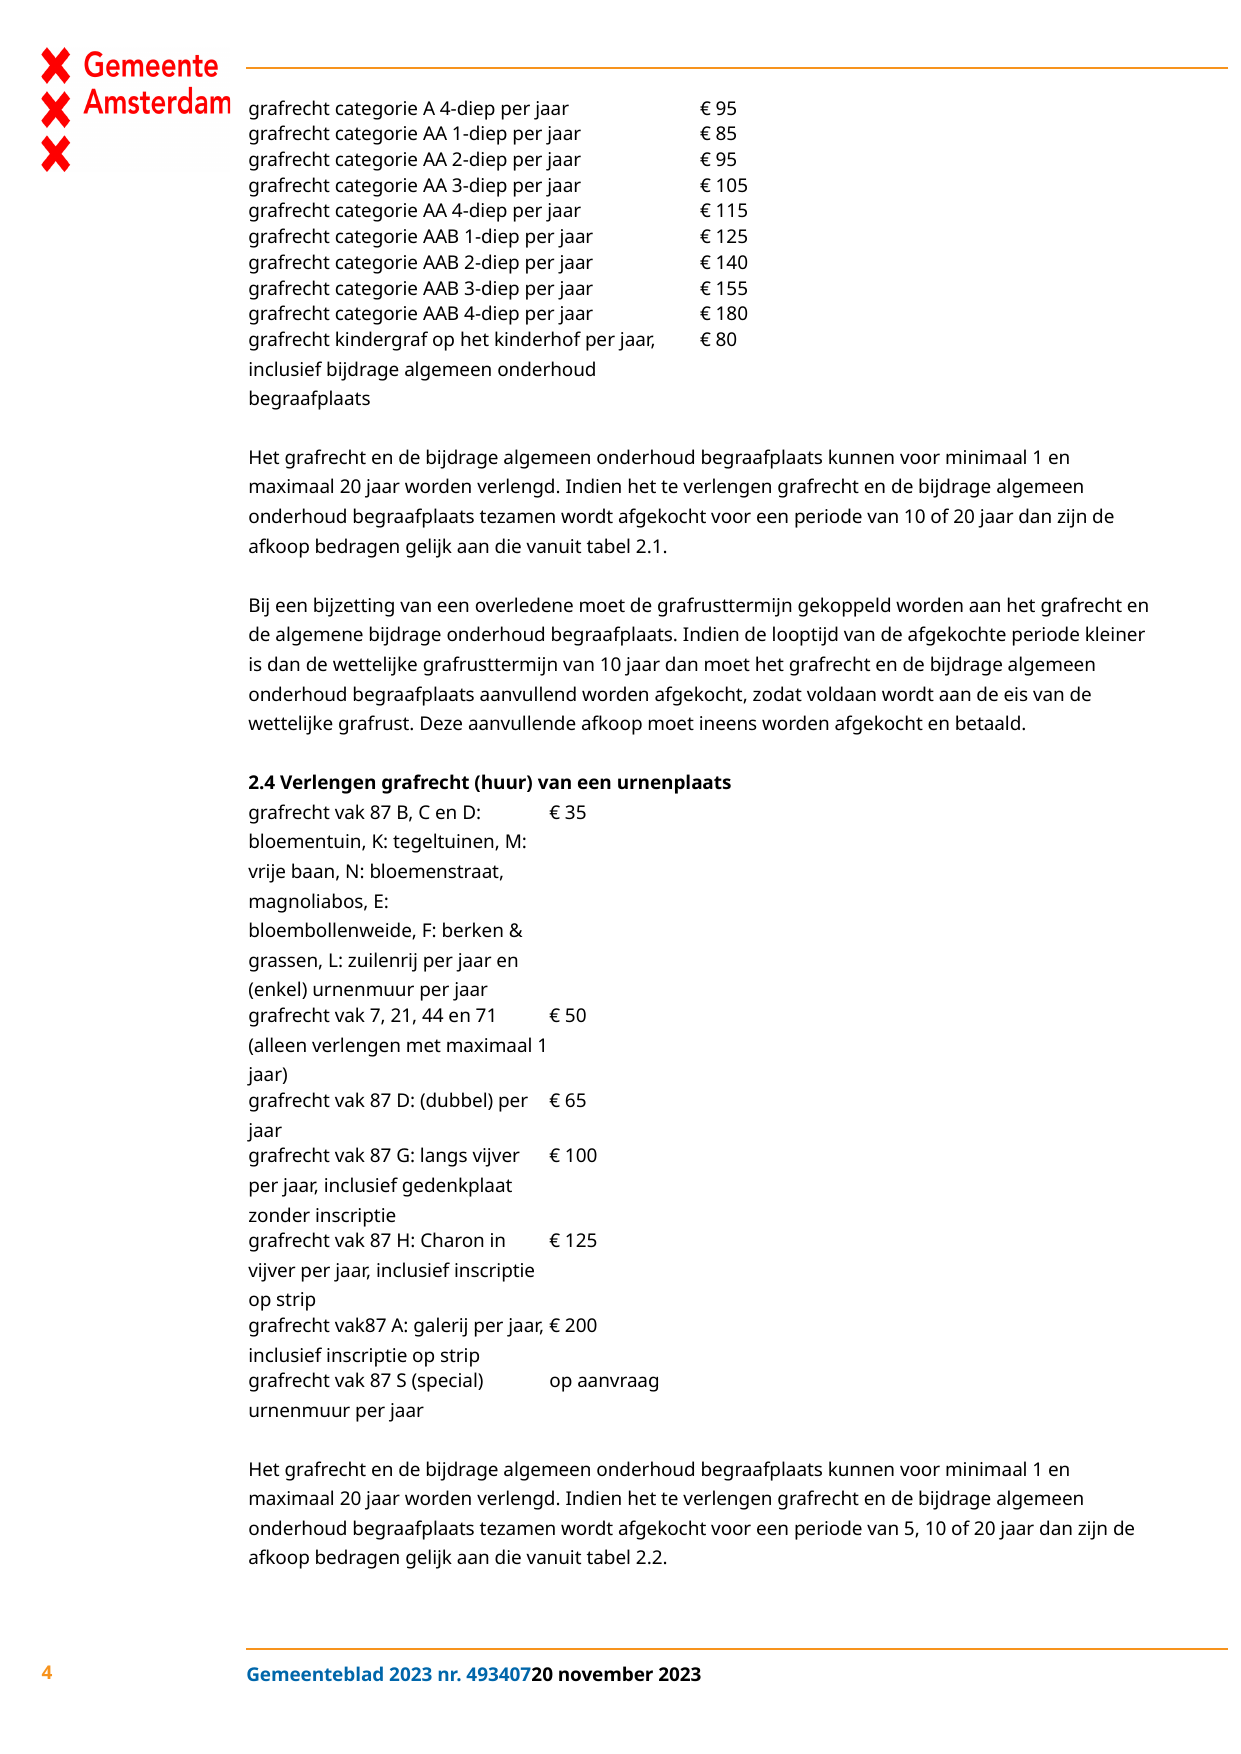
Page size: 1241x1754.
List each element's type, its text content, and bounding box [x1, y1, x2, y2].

table_cell grafrecht vak87 A: galerij per jaar, inclusief inscriptie op strip [248, 1313, 549, 1368]
picture [41, 47, 231, 172]
table_cell € 105 [700, 172, 1152, 198]
text Het grafrecht en de bijdrage algemeen onderhoud begraafplaats kunnen voor minimaal 1 en maximaal 20 jaar worden verlengd. Indien het te verlengen grafrecht en de bijdrage algemeen onderhoud begraafplaats tezamen wordt afgekocht voor een periode van 5, 10 of 20 jaar dan zijn de afkoop bedragen gelijk aan die vanuit tabel 2.2. [248, 1456, 1152, 1570]
table_cell grafrecht categorie AAB 1-diep per jaar [248, 224, 700, 249]
table_cell € 95 [700, 146, 1152, 172]
table_cell [850, 1368, 1152, 1423]
table_cell [850, 1313, 1152, 1368]
table_cell grafrecht vak 87 G: langs vijver per jaar, inclusief gedenkplaat zonder inscriptie [248, 1143, 549, 1227]
table_header grafrecht vak 87 B, C en D: bloementuin, K: tegeltuinen, M: vrije baan, N: bloemenstraat, magnoliabos, E: bloembollenweide, F: berken & grassen, L: zuilenrij per jaar en (enkel) urnenmuur per jaar [248, 799, 549, 1002]
table_cell grafrecht categorie AA 3-diep per jaar [248, 172, 700, 198]
table_cell grafrecht categorie AA 2-diep per jaar [248, 146, 700, 172]
table_cell € 95 [700, 95, 1152, 121]
table_cell grafrecht categorie AAB 2-diep per jaar [248, 249, 700, 275]
table_cell op aanvraag [549, 1368, 850, 1423]
table_cell [850, 1087, 1152, 1143]
table_cell grafrecht categorie AA 4-diep per jaar [248, 198, 700, 223]
table_cell grafrecht categorie AAB 4-diep per jaar [248, 301, 700, 326]
table_cell € 65 [549, 1087, 850, 1143]
text Bij een bijzetting van een overledene moet de grafrusttermijn gekoppeld worden aan het grafrecht en de algemene bijdrage onderhoud begraafplaats. Indien de looptijd van de afgekochte periode kleiner is dan de wettelijke grafrusttermijn van 10 jaar dan moet het grafrecht en de bijdrage algemeen onderhoud begraafplaats aanvullend worden afgekocht, zodat voldaan wordt aan de eis van de wettelijke grafrust. Deze aanvullende afkoop moet ineens worden afgekocht en betaald. [248, 592, 1152, 736]
table_cell € 80 [700, 326, 1152, 411]
table_cell grafrecht vak 7, 21, 44 en 71 (alleen verlengen met maximaal 1 jaar) [248, 1003, 549, 1087]
table_cell [850, 1003, 1152, 1087]
table_cell € 140 [700, 249, 1152, 275]
table_cell grafrecht categorie A 4-diep per jaar [248, 95, 700, 121]
table_cell € 155 [700, 275, 1152, 301]
table_header [850, 799, 1152, 825]
table_cell grafrecht kindergraf op het kinderhof per jaar, inclusief bijdrage algemeen onderhoud begraafplaats [248, 326, 700, 411]
table_cell grafrecht vak 87 H: Charon in vijver per jaar, inclusief inscriptie op strip [248, 1228, 549, 1312]
text Het grafrecht en de bijdrage algemeen onderhoud begraafplaats kunnen voor minimaal 1 en maximaal 20 jaar worden verlengd. Indien het te verlengen grafrecht en de bijdrage algemeen onderhoud begraafplaats tezamen wordt afgekocht voor een periode van 10 of 20 jaar dan zijn de afkoop bedragen gelijk aan die vanuit tabel 2.1. [248, 444, 1152, 558]
table_cell € 200 [549, 1313, 850, 1368]
table_cell € 50 [549, 1003, 850, 1087]
table_cell grafrecht vak 87 D: (dubbel) per jaar [248, 1087, 549, 1143]
table_cell [850, 1143, 1152, 1227]
table_cell grafrecht categorie AAB 3-diep per jaar [248, 275, 700, 301]
table_cell € 115 [700, 198, 1152, 223]
table_cell € 180 [700, 301, 1152, 326]
table_header € 35 [549, 799, 850, 1002]
table_cell € 100 [549, 1143, 850, 1227]
text 2.4 Verlengen grafrecht (huur) van een urnenplaats [248, 769, 1152, 795]
table_cell [850, 825, 1152, 1002]
table_cell grafrecht categorie AA 1-diep per jaar [248, 121, 700, 146]
table_cell € 85 [700, 121, 1152, 146]
table_cell € 125 [549, 1228, 850, 1312]
table_cell € 125 [700, 224, 1152, 249]
table_cell grafrecht vak 87 S (special) urnenmuur per jaar [248, 1368, 549, 1423]
table_cell [850, 1228, 1152, 1312]
